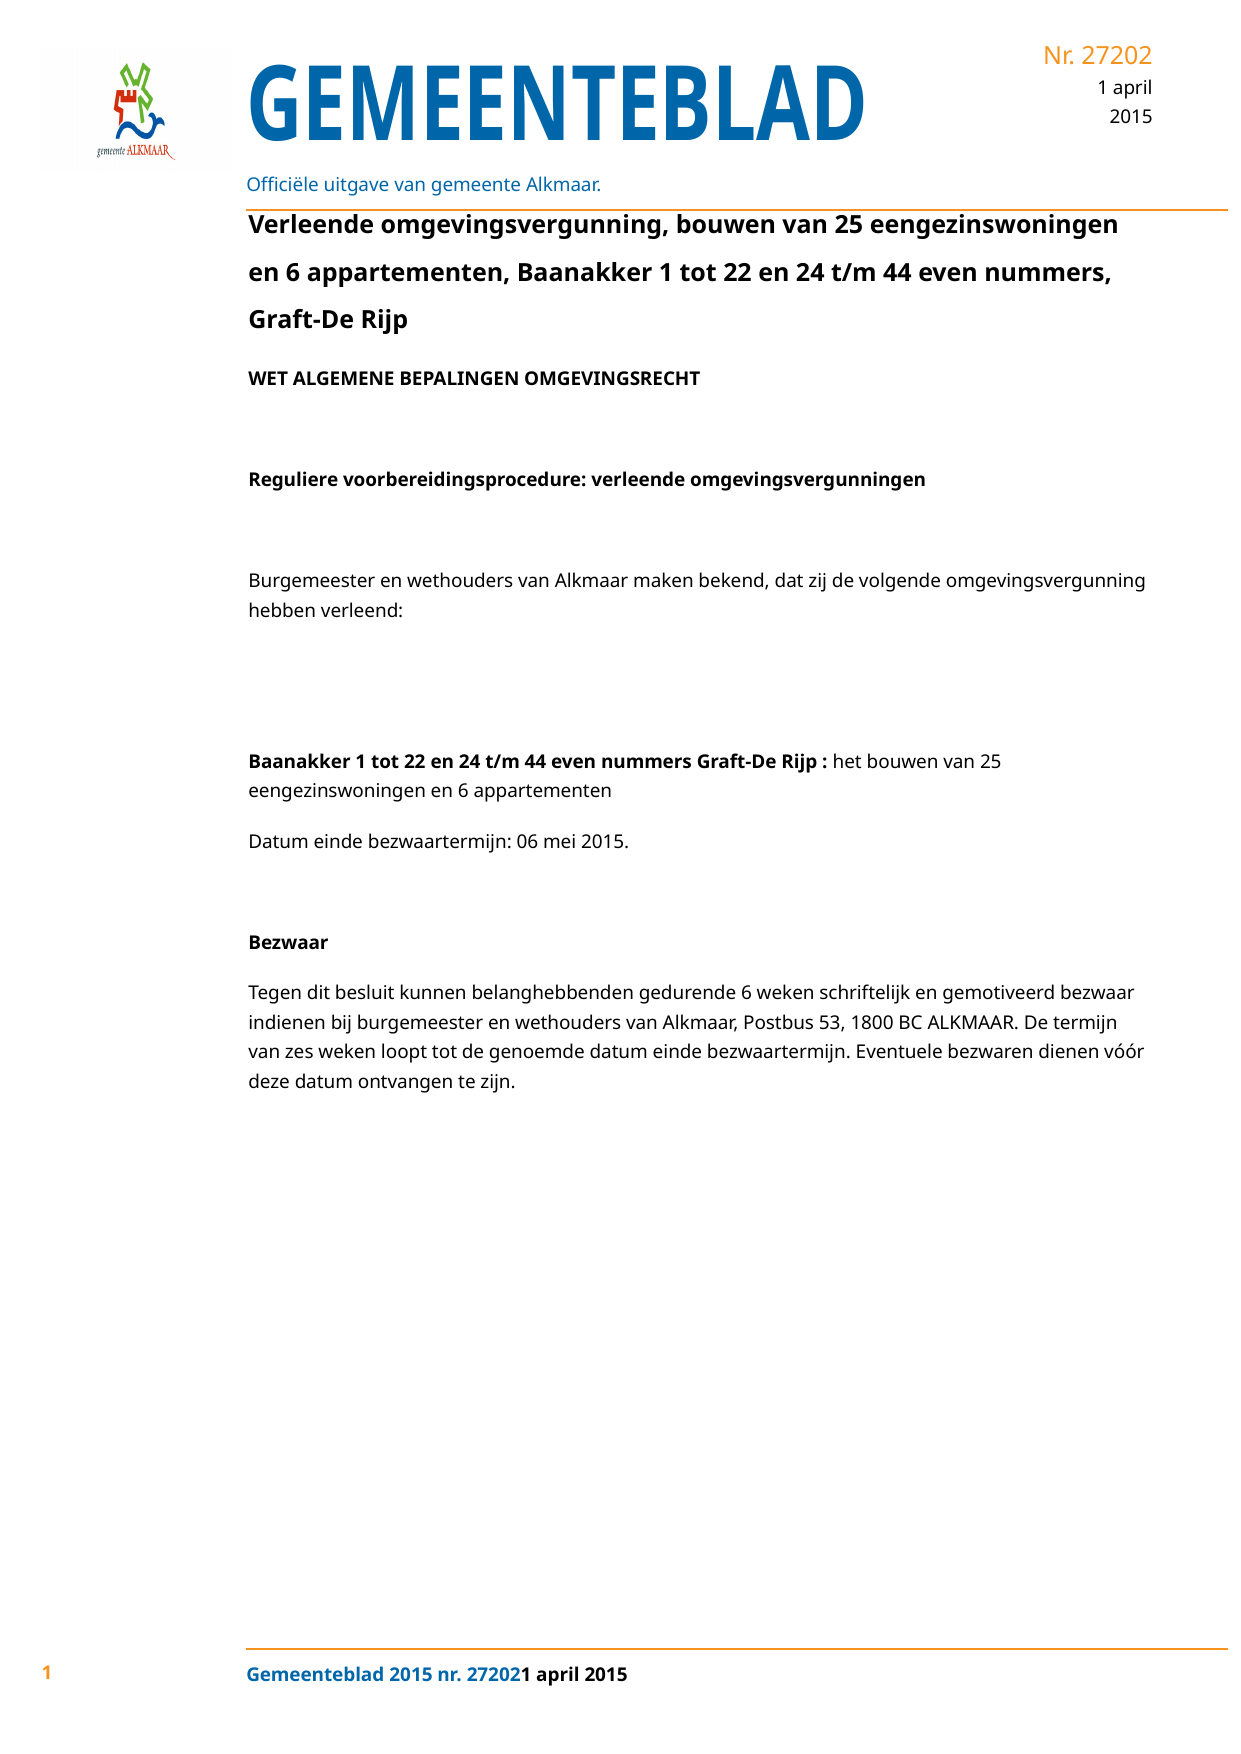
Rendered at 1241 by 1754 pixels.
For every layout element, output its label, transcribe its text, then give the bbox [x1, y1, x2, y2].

picture [41, 47, 231, 172]
text Burgemeester en wethouders van Alkmaar maken bekend, dat zij de volgende omgevingsvergunning hebben verleend: [248, 567, 1152, 622]
text Tegen dit besluit kunnen belanghebbenden gedurende 6 weken schriftelijk en gemotiveerd bezwaar indienen bij burgemeester en wethouders van Alkmaar, Postbus 53, 1800 BC ALKMAAR. De termijn van zes weken loopt tot de genoemde datum einde bezwaartermijn. Eventuele bezwaren dienen vóór deze datum ontvangen te zijn. [248, 979, 1152, 1094]
text Reguliere voorbereidingsprocedure: verleende omgevingsvergunningen [248, 466, 1152, 492]
text Datum einde bezwaartermijn: 06 mei 2015. [248, 828, 1152, 854]
text WET ALGEMENE BEPALINGEN OMGEVINGSRECHT [248, 366, 1152, 391]
text Verleende omgevingsvergunning, bouwen van 25 eengezinswoningen en 6 appartementen, Baanakker 1 tot 22 en 24 t/m 44 even nummers, Graft-De Rijp [248, 211, 1152, 336]
text Baanakker 1 tot 22 en 24 t/m 44 even nummers Graft-De Rijp : het bouwen van 25 eengezinswoningen en 6 appartementen [248, 748, 1152, 803]
text Bezwaar [248, 929, 1152, 954]
